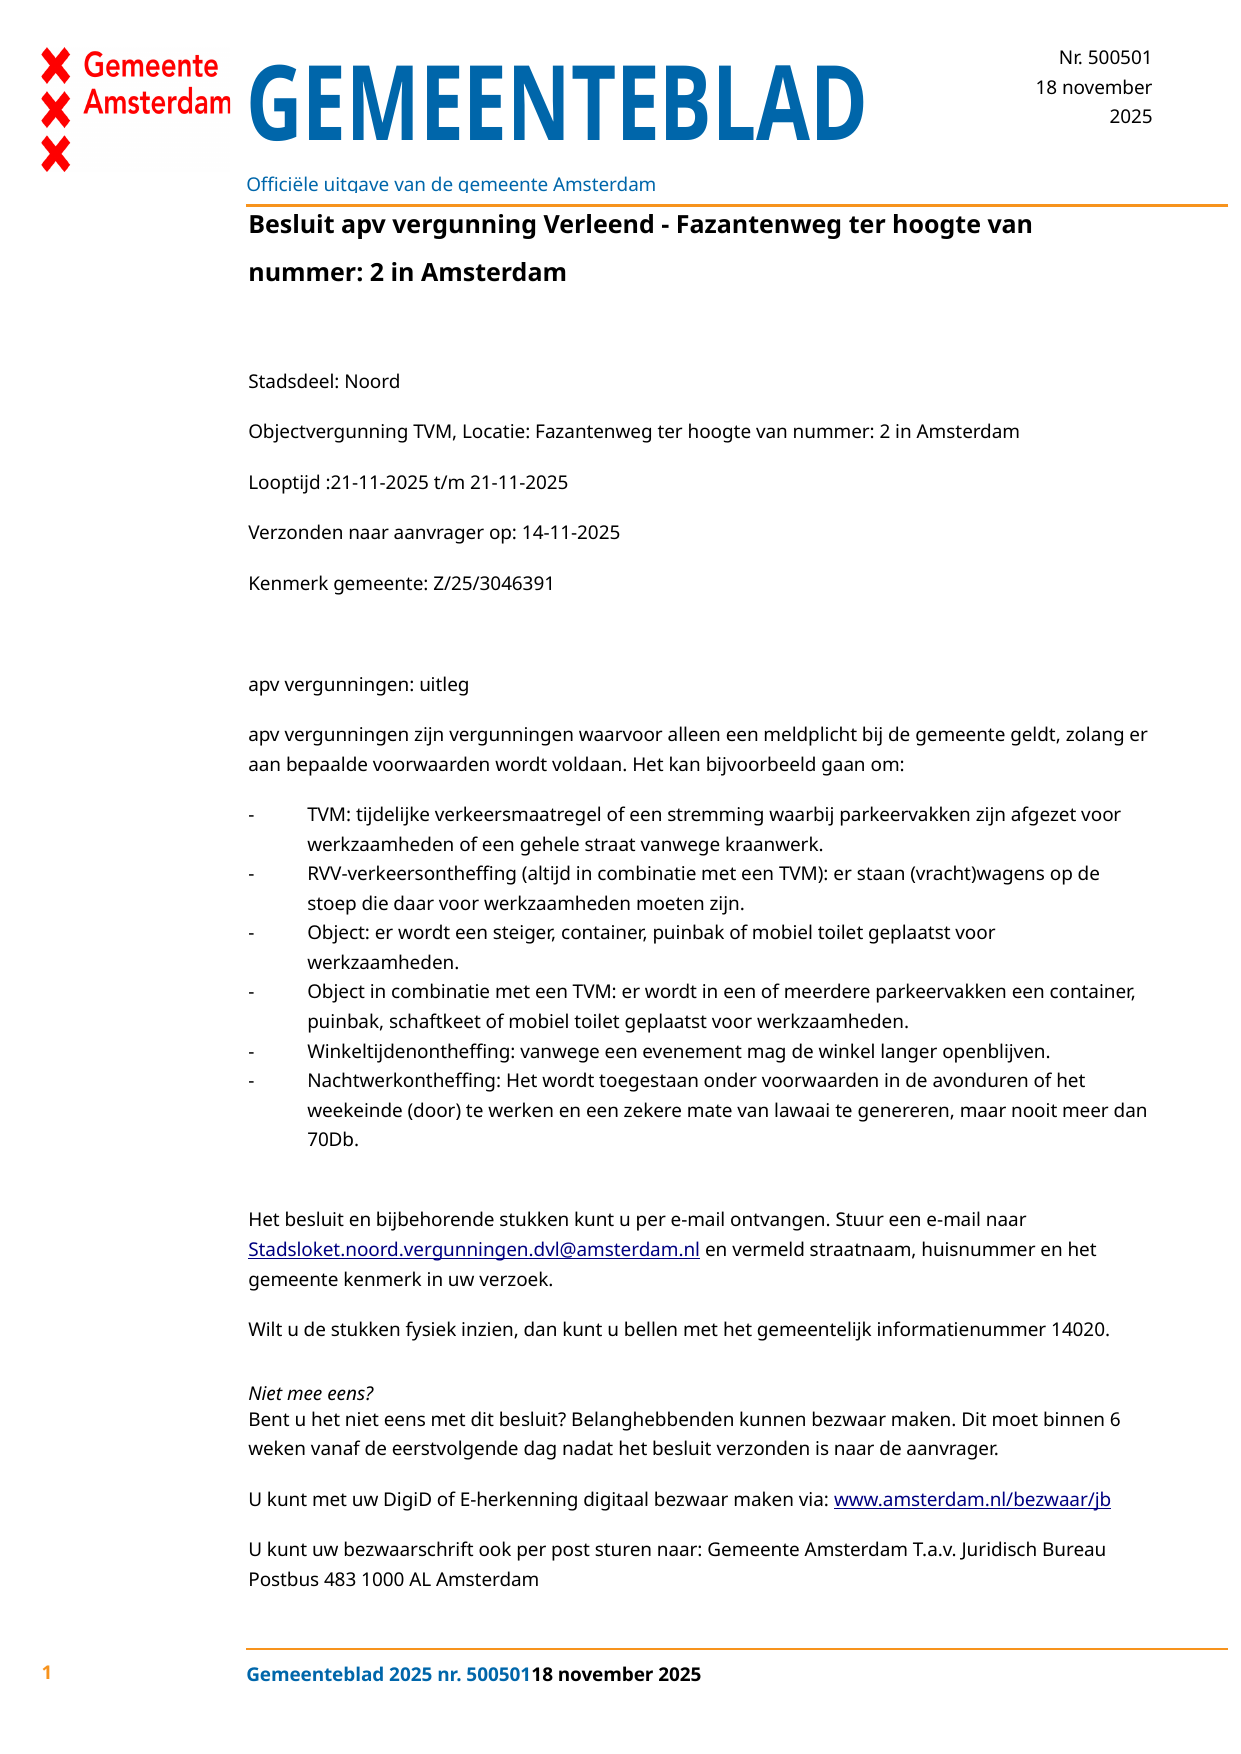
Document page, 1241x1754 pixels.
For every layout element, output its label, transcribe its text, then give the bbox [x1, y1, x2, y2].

text apv vergunningen zijn vergunningen waarvoor alleen een meldplicht bij de gemeente geldt, zolang er aan bepaalde voorwaarden wordt voldaan. Het kan bijvoorbeeld gaan om: [248, 721, 1152, 777]
list Winkeltijdenontheffing: vanwege een evenement mag de winkel langer openblijven. [248, 1038, 1152, 1064]
list Nachtwerkontheffing: Het wordt toegestaan onder voorwaarden in de avonduren of het weekeinde (door) te werken en een zekere mate van lawaai te genereren, maar nooit meer dan 70Db. [248, 1067, 1152, 1152]
list Object: er wordt een steiger, container, puinbak of mobiel toilet geplaatst voor werkzaamheden. [248, 919, 1152, 975]
list TVM: tijdelijke verkeersmaatregel of een stremming waarbij parkeervakken zijn afgezet voor werkzaamheden of een gehele straat vanwege kraanwerk. [248, 801, 1152, 857]
text Objectvergunning TVM, Locatie: Fazantenweg ter hoogte van nummer: 2 in Amsterdam [248, 419, 1152, 444]
text U kunt met uw DigiD of E-herkenning digitaal bezwaar maken via: www.amsterdam.nl/bezwaar/jb [248, 1486, 1152, 1512]
list Object in combinatie met een TVM: er wordt in een of meerdere parkeervakken een container, puinbak, schaftkeet of mobiel toilet geplaatst voor werkzaamheden. [248, 979, 1152, 1034]
picture [41, 47, 231, 172]
text Stadsdeel: Noord [248, 368, 1152, 394]
text apv vergunningen: uitleg [248, 671, 1152, 697]
list RVV-verkeersontheffing (altijd in combinatie met een TVM): er staan (vracht)wagens op de stoep die daar voor werkzaamheden moeten zijn. [248, 860, 1152, 916]
text U kunt uw bezwaarschrift ook per post sturen naar: Gemeente Amsterdam T.a.v. Juridisch Bureau Postbus 483 1000 AL Amsterdam [248, 1536, 1152, 1592]
text Looptijd :21-11-2025 t/m 21-11-2025 [248, 469, 1152, 495]
text Besluit apv vergunning Verleend - Fazantenweg ter hoogte van nummer: 2 in Amsterdam [248, 207, 1152, 288]
text Niet mee eens? [248, 1380, 1152, 1406]
text Het besluit en bijbehorende stukken kunt u per e-mail ontvangen. Stuur een e-mail naar Stadsloket.noord.vergunningen.dvl@amsterdam.nl en vermeld straatnaam, huisnummer en het gemeente kenmerk in uw verzoek. [248, 1207, 1152, 1292]
text Wilt u de stukken fysiek inzien, dan kunt u bellen met het gemeentelijk informatienummer 14020. [248, 1316, 1152, 1342]
text Bent u het niet eens met dit besluit? Belanghebbenden kunnen bezwaar maken. Dit moet binnen 6 weken vanaf de eerstvolgende dag nadat het besluit verzonden is naar de aanvrager. [248, 1406, 1152, 1461]
text Verzonden naar aanvrager op: 14-11-2025 [248, 519, 1152, 545]
text Kenmerk gemeente: Z/25/3046391 [248, 570, 1152, 596]
